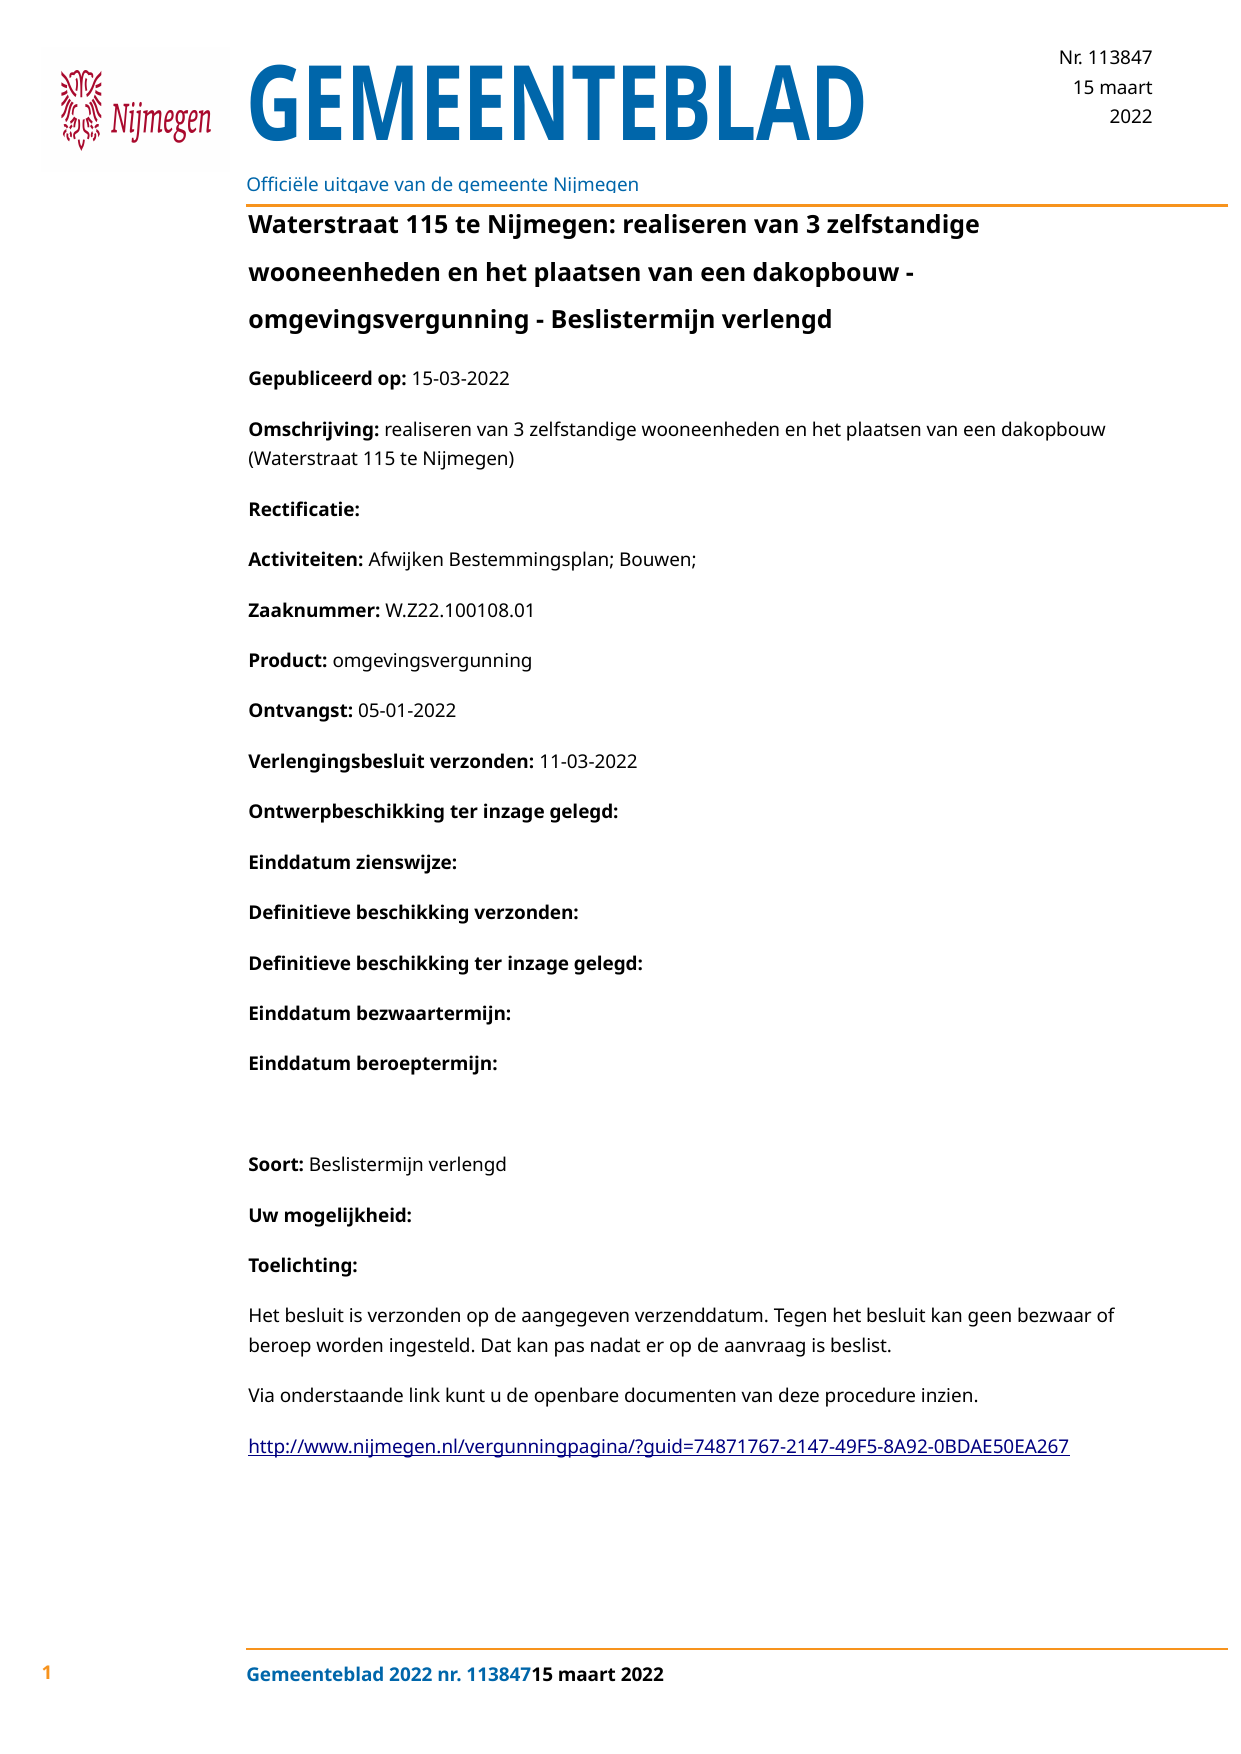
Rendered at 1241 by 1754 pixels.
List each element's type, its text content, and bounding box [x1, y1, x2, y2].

text Soort: Beslistermijn verlengd [248, 1151, 1152, 1177]
text Definitieve beschikking verzonden: [248, 899, 1152, 925]
text Product: omgevingsvergunning [248, 647, 1152, 673]
text Definitieve beschikking ter inzage gelegd: [248, 950, 1152, 975]
text Verlengingsbesluit verzonden: 11-03-2022 [248, 748, 1152, 774]
text Ontwerpbeschikking ter inzage gelegd: [248, 798, 1152, 824]
text Activiteiten: Afwijken Bestemmingsplan; Bouwen; [248, 546, 1152, 572]
picture [41, 47, 231, 172]
text Einddatum zienswijze: [248, 849, 1152, 874]
text Via onderstaande link kunt u de openbare documenten van deze procedure inzien. [248, 1383, 1152, 1408]
text Het besluit is verzonden op de aangegeven verzenddatum. Tegen het besluit kan geen bezwaar of beroep worden ingesteld. Dat kan pas nadat er op de aanvraag is beslist. [248, 1303, 1152, 1358]
text Rectificatie: [248, 496, 1152, 522]
text Einddatum beroeptermijn: [248, 1051, 1152, 1076]
text Gepubliceerd op: 15-03-2022 [248, 366, 1152, 391]
text Uw mogelijkheid: [248, 1202, 1152, 1227]
text Zaaknummer: W.Z22.100108.01 [248, 597, 1152, 622]
text Omschrijving: realiseren van 3 zelfstandige wooneenheden en het plaatsen van een dakopbouw (Waterstraat 115 te Nijmegen) [248, 416, 1152, 471]
text Waterstraat 115 te Nijmegen: realiseren van 3 zelfstandige wooneenheden en het plaatsen van een dakopbouw - omgevingsvergunning - Beslistermijn verlengd [248, 207, 1152, 336]
text http://www.nijmegen.nl/vergunningpagina/?guid=74871767-2147-49F5-8A92-0BDAE50EA267 [248, 1433, 1152, 1459]
text Toelichting: [248, 1252, 1152, 1278]
text Einddatum bezwaartermijn: [248, 1000, 1152, 1026]
text Ontvangst: 05-01-2022 [248, 698, 1152, 723]
